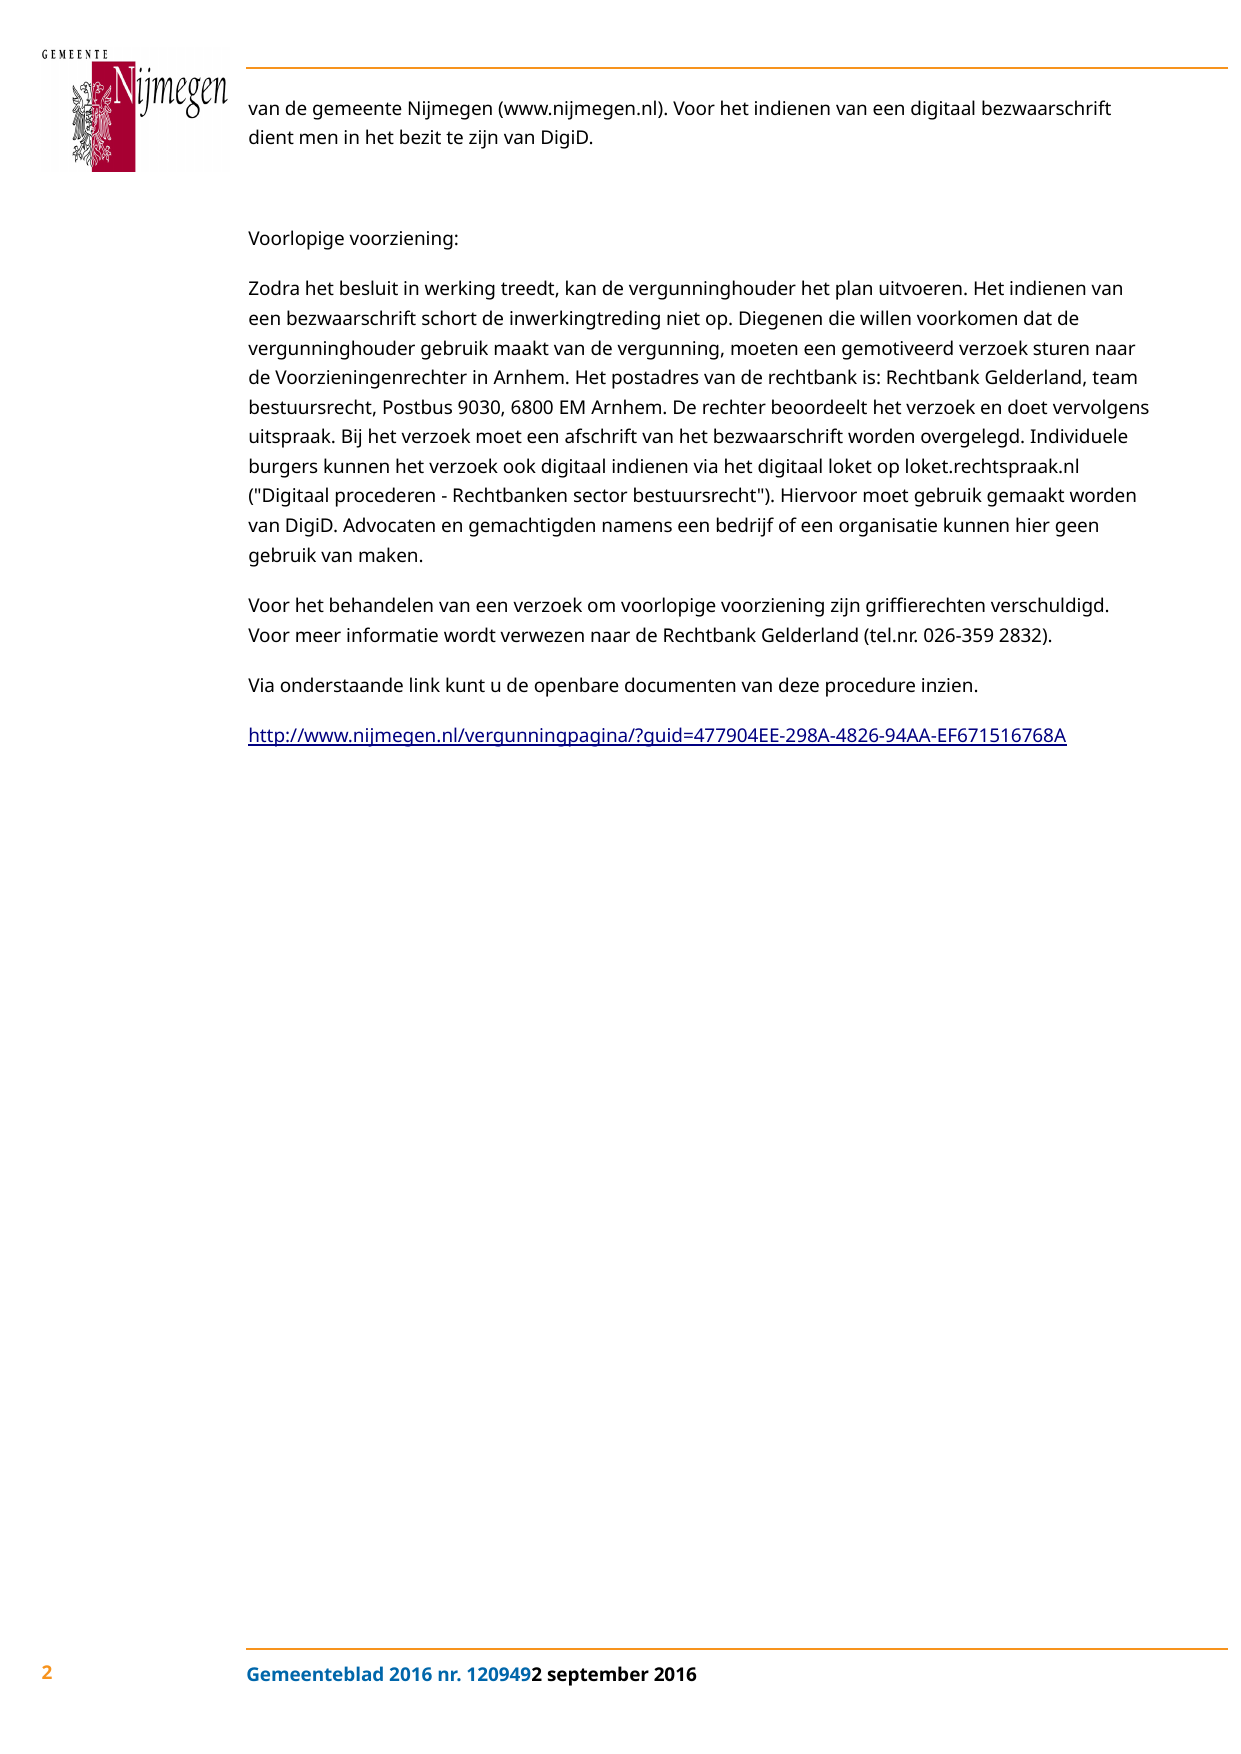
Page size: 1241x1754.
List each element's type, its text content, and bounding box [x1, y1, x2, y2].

text Voor het behandelen van een verzoek om voorlopige voorziening zijn griffierechten verschuldigd. Voor meer informatie wordt verwezen naar de Rechtbank Gelderland (tel.nr. 026-359 2832). [248, 592, 1152, 648]
text Zodra het besluit in werking treedt, kan de vergunninghouder het plan uitvoeren. Het indienen van een bezwaarschrift schort de inwerkingtreding niet op. Diegenen die willen voorkomen dat de vergunninghouder gebruik maakt van de vergunning, moeten een gemotiveerd verzoek sturen naar de Voorzieningenrechter in Arnhem. Het postadres van de rechtbank is: Rechtbank Gelderland, team bestuursrecht, Postbus 9030, 6800 EM Arnhem. De rechter beoordeelt het verzoek en doet vervolgens uitspraak. Bij het verzoek moet een afschrift van het bezwaarschrift worden overgelegd. Individuele burgers kunnen het verzoek ook digitaal indienen via het digitaal loket op loket.rechtspraak.nl ("Digitaal procederen - Rechtbanken sector bestuursrecht"). Hiervoor moet gebruik gemaakt worden van DigiD. Advocaten en gemachtigden namens een bedrijf of een organisatie kunnen hier geen gebruik van maken. [248, 276, 1152, 568]
text Via onderstaande link kunt u de openbare documenten van deze procedure inzien. [248, 672, 1152, 698]
text http://www.nijmegen.nl/vergunningpagina/?guid=477904EE-298A-4826-94AA-EF671516768A [248, 723, 1152, 748]
picture [41, 47, 231, 172]
text van de gemeente Nijmegen (www.nijmegen.nl). Voor het indienen van een digitaal bezwaarschrift dient men in het bezit te zijn van DigiD. [248, 95, 1152, 150]
text Voorlopige voorziening: [248, 225, 1152, 251]
